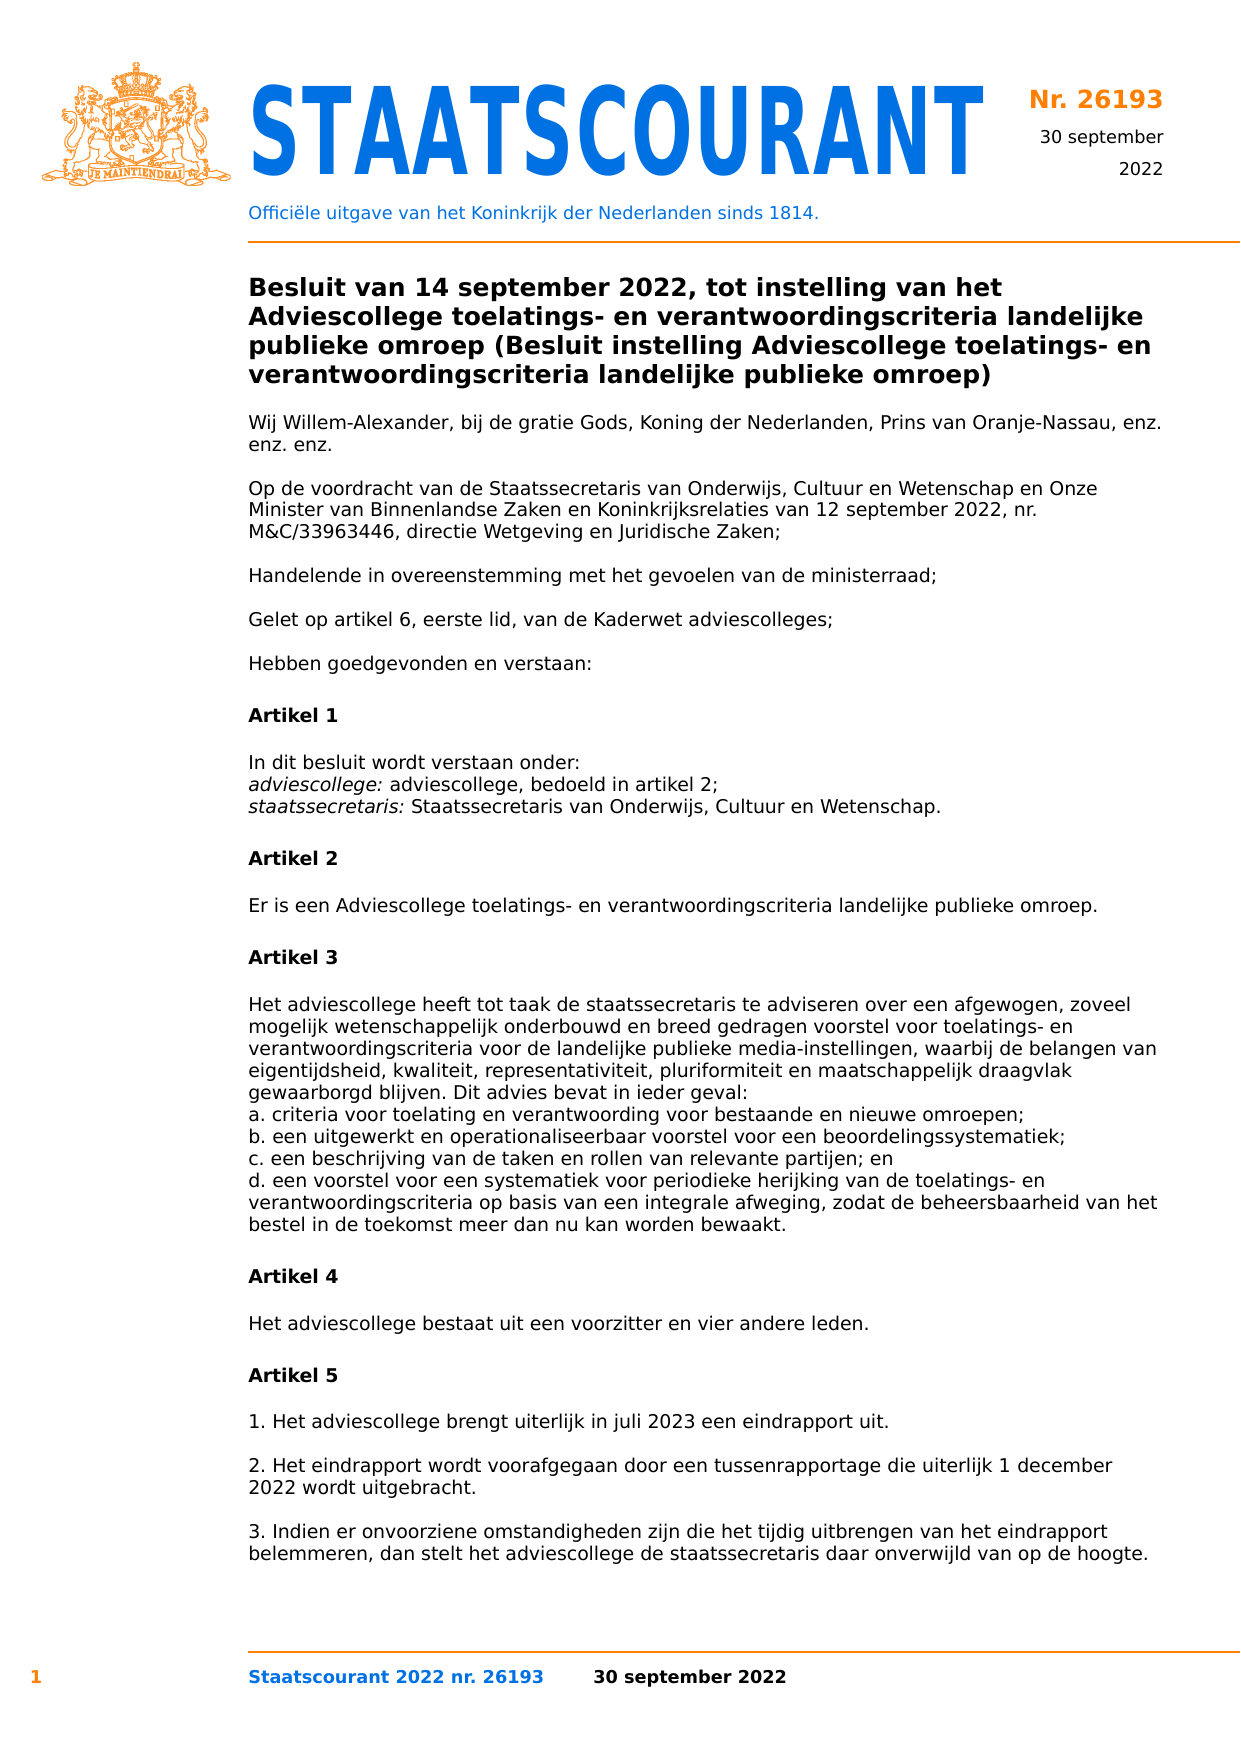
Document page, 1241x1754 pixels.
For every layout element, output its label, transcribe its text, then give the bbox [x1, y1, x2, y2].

text Handelende in overeenstemming met het gevoelen van de ministerraad; [248, 565, 1163, 587]
subtitle Artikel 2 [248, 848, 1163, 870]
text Gelet op artikel 6, eerste lid, van de Kaderwet adviescolleges; [248, 609, 1163, 631]
text Hebben goedgevonden en verstaan: [248, 653, 1163, 675]
table_header STAATSCOURANT [248, 62, 998, 203]
text d. een voorstel voor een systematiek voor periodieke herijking van de toelatings- en verantwoordingscriteria op basis van een integrale afweging, zodat de beheersbaarheid van het bestel in de toekomst meer dan nu kan worden bewaakt. [248, 1169, 1163, 1236]
table_header Nr. 26193 [998, 62, 1240, 121]
text 2. Het eindrapport wordt voorafgegaan door een tussenrapportage die uiterlijk 1 december 2022 wordt uitgebracht. [248, 1455, 1163, 1499]
text c. een beschrijving van de taken en rollen van relevante partijen; en [248, 1148, 1163, 1169]
picture [41, 62, 231, 186]
text Er is een Adviescollege toelatings- en verantwoordingscriteria landelijke publieke omroep. [248, 895, 1163, 917]
text adviescollege: adviescollege, bedoeld in artikel 2; [248, 774, 1163, 796]
subtitle Besluit van 14 september 2022, tot instelling van het Adviescollege toelatings- en verantwoordingscriteria landelijke publieke omroep (Besluit instelling Adviescollege toelatings- en verantwoordingscriteria landelijke publieke omroep) [248, 273, 1163, 390]
text Het adviescollege bestaat uit een voorzitter en vier andere leden. [248, 1312, 1163, 1334]
table_cell 2022 [998, 153, 1240, 203]
subtitle Artikel 1 [248, 705, 1163, 727]
text b. een uitgewerkt en operationaliseerbaar voorstel voor een beoordelingssystematiek; [248, 1126, 1163, 1148]
table_header [25, 62, 248, 241]
subtitle Artikel 3 [248, 947, 1163, 969]
text In dit besluit wordt verstaan onder: [248, 752, 1163, 774]
table_cell Officiële uitgave van het Koninkrijk der Nederlanden sinds 1814. [248, 203, 1240, 241]
subtitle Artikel 4 [248, 1266, 1163, 1287]
text 1. Het adviescollege brengt uiterlijk in juli 2023 een eindrapport uit. [248, 1411, 1163, 1433]
text 3. Indien er onvoorziene omstandigheden zijn die het tijdig uitbrengen van het eindrapport belemmeren, dan stelt het adviescollege de staatssecretaris daar onverwijld van op de hoogte. [248, 1521, 1163, 1565]
text Wij Willem-Alexander, bij de gratie Gods, Koning der Nederlanden, Prins van Oranje-Nassau, enz. enz. enz. [248, 412, 1163, 456]
text Op de voordracht van de Staatssecretaris van Onderwijs, Cultuur en Wetenschap en Onze Minister van Binnenlandse Zaken en Koninkrijksrelaties van 12 september 2022, nr. M&C/33963446, directie Wetgeving en Juridische Zaken; [248, 477, 1163, 543]
table_cell 30 september [998, 121, 1240, 153]
text Het adviescollege heeft tot taak de staatssecretaris te adviseren over een afgewogen, zoveel mogelijk wetenschappelijk onderbouwd en breed gedragen voorstel voor toelatings- en verantwoordingscriteria voor de landelijke publieke media-instellingen, waarbij de belangen van eigentijdsheid, kwaliteit, representativiteit, pluriformiteit en maatschappelijk draagvlak gewaarborgd blijven. Dit advies bevat in ieder geval: [248, 994, 1163, 1104]
text a. criteria voor toelating en verantwoording voor bestaande en nieuwe omroepen; [248, 1104, 1163, 1126]
text staatssecretaris: Staatssecretaris van Onderwijs, Cultuur en Wetenschap. [248, 796, 1163, 818]
subtitle Artikel 5 [248, 1364, 1163, 1386]
